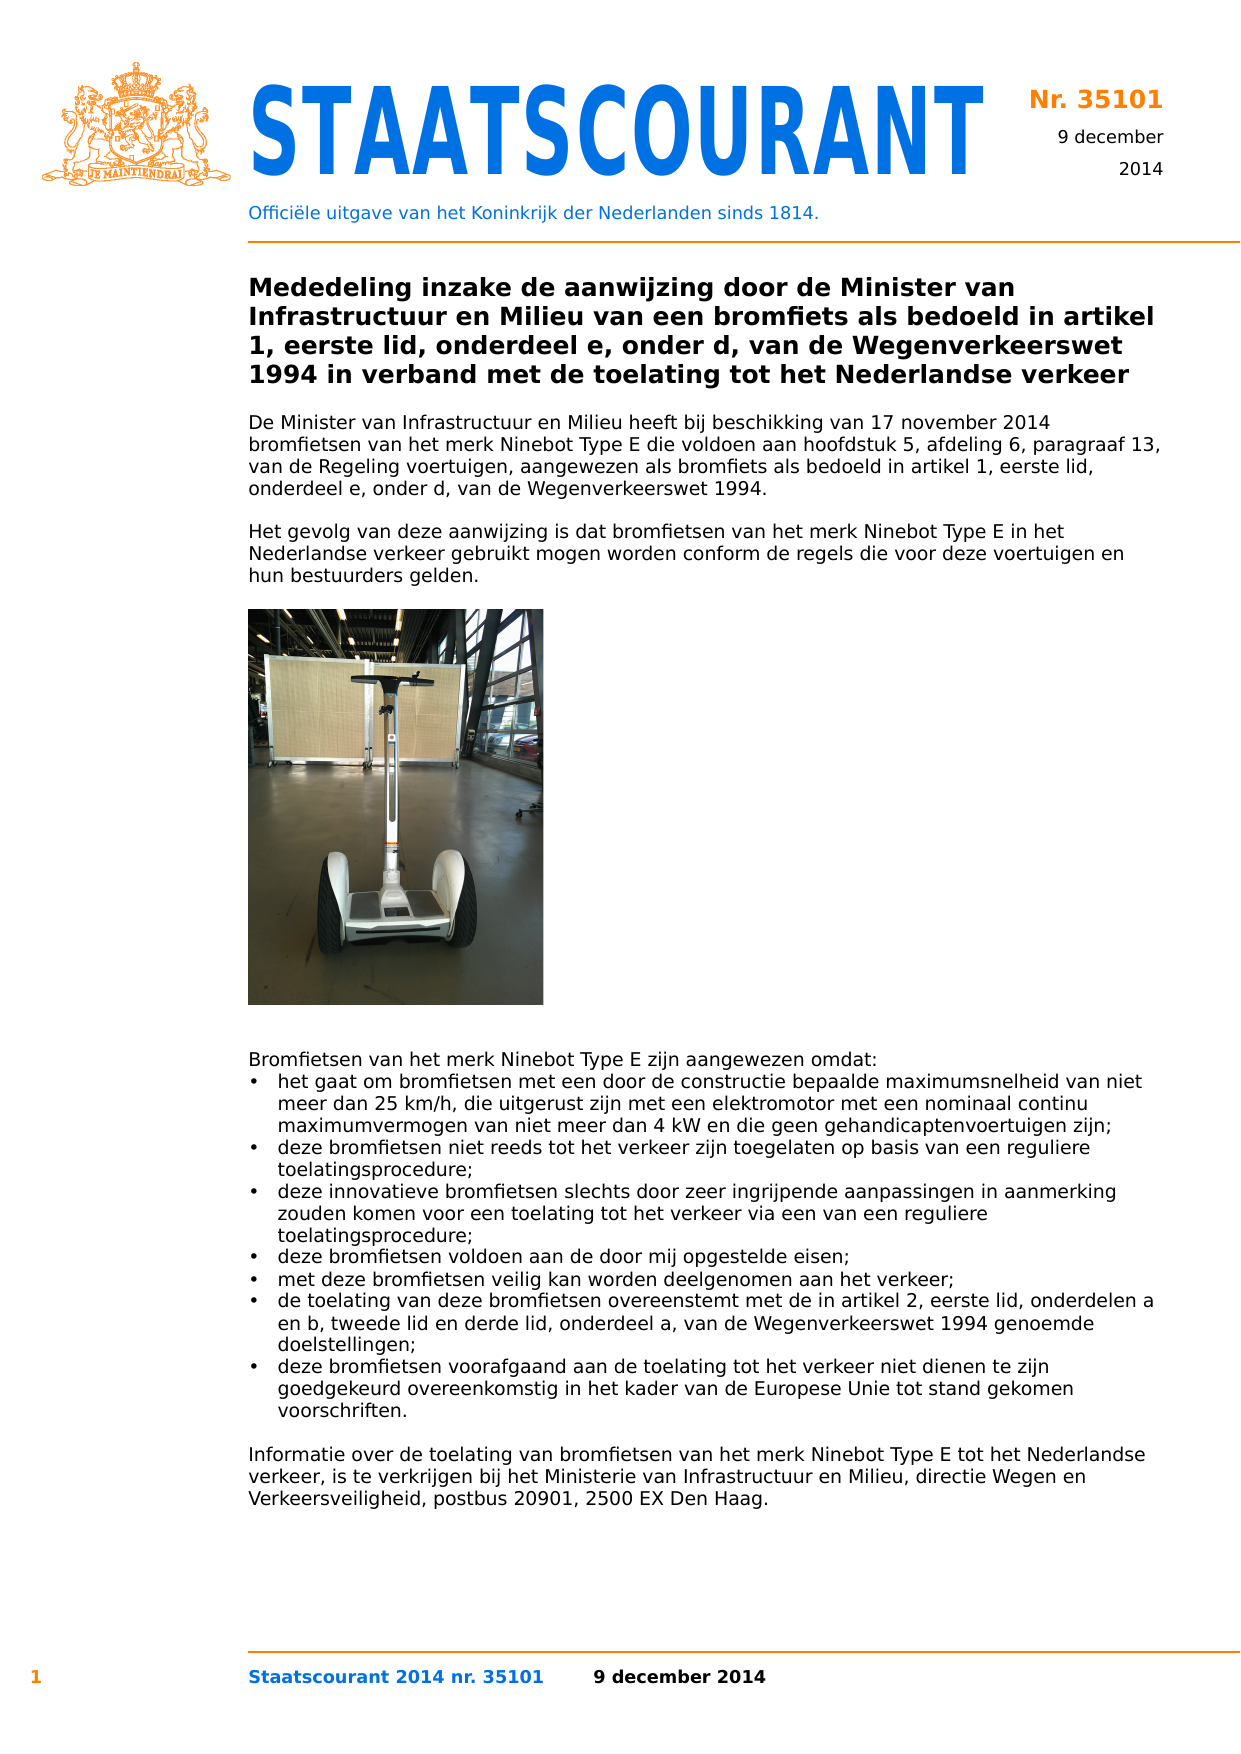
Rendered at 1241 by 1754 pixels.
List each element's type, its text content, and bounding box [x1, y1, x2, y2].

table_cell Officiële uitgave van het Koninkrijk der Nederlanden sinds 1814. [248, 203, 1240, 241]
text • deze bromfietsen niet reeds tot het verkeer zijn toegelaten op basis van een reguliere toelatingsprocedure; [248, 1137, 1163, 1181]
text • de toelating van deze bromfietsen overeenstemt met de in artikel 2, eerste lid, onderdelen a en b, tweede lid en derde lid, onderdeel a, van de Wegenverkeerswet 1994 genoemde doelstellingen; [248, 1290, 1163, 1356]
text De Minister van Infrastructuur en Milieu heeft bij beschikking van 17 november 2014 bromfietsen van het merk Ninebot Type E die voldoen aan hoofdstuk 5, afdeling 6, paragraaf 13, van de Regeling voertuigen, aangewezen als bromfiets als bedoeld in artikel 1, eerste lid, onderdeel e, onder d, van de Wegenverkeerswet 1994. [248, 412, 1163, 499]
table_header Nr. 35101 [998, 62, 1240, 121]
table_cell 9 december [998, 121, 1240, 153]
text Informatie over de toelating van bromfietsen van het merk Ninebot Type E tot het Nederlandse verkeer, is te verkrijgen bij het Ministerie van Infrastructuur en Milieu, directie Wegen en Verkeersveiligheid, postbus 20901, 2500 EX Den Haag. [248, 1444, 1163, 1510]
subtitle Mededeling inzake de aanwijzing door de Minister van Infrastructuur en Milieu van een bromfiets als bedoeld in artikel 1, eerste lid, onderdeel e, onder d, van de Wegenverkeerswet 1994 in verband met de toelating tot het Nederlandse verkeer [248, 273, 1163, 390]
text • het gaat om bromfietsen met een door de constructie bepaalde maximumsnelheid van niet meer dan 25 km/h, die uitgerust zijn met een elektromotor met een nominaal continu maximumvermogen van niet meer dan 4 kW en die geen gehandicaptenvoertuigen zijn; [248, 1071, 1163, 1137]
picture [41, 62, 231, 186]
text • deze innovatieve bromfietsen slechts door zeer ingrijpende aanpassingen in aanmerking zouden komen voor een toelating tot het verkeer via een van een reguliere toelatingsprocedure; [248, 1181, 1163, 1246]
text • deze bromfietsen voldoen aan de door mij opgestelde eisen; [248, 1246, 1163, 1268]
table_header [25, 62, 248, 241]
table_header STAATSCOURANT [248, 62, 998, 203]
text • deze bromfietsen voorafgaand aan de toelating tot het verkeer niet dienen te zijn goedgekeurd overeenkomstig in het kader van de Europese Unie tot stand gekomen voorschriften. [248, 1356, 1163, 1422]
text • met deze bromfietsen veilig kan worden deelgenomen aan het verkeer; [248, 1268, 1163, 1290]
picture [248, 609, 544, 1005]
table_cell 2014 [998, 153, 1240, 203]
text Het gevolg van deze aanwijzing is dat bromfietsen van het merk Ninebot Type E in het Nederlandse verkeer gebruikt mogen worden conform de regels die voor deze voertuigen en hun bestuurders gelden. [248, 521, 1163, 587]
text Bromfietsen van het merk Ninebot Type E zijn aangewezen omdat: [248, 1049, 1163, 1071]
